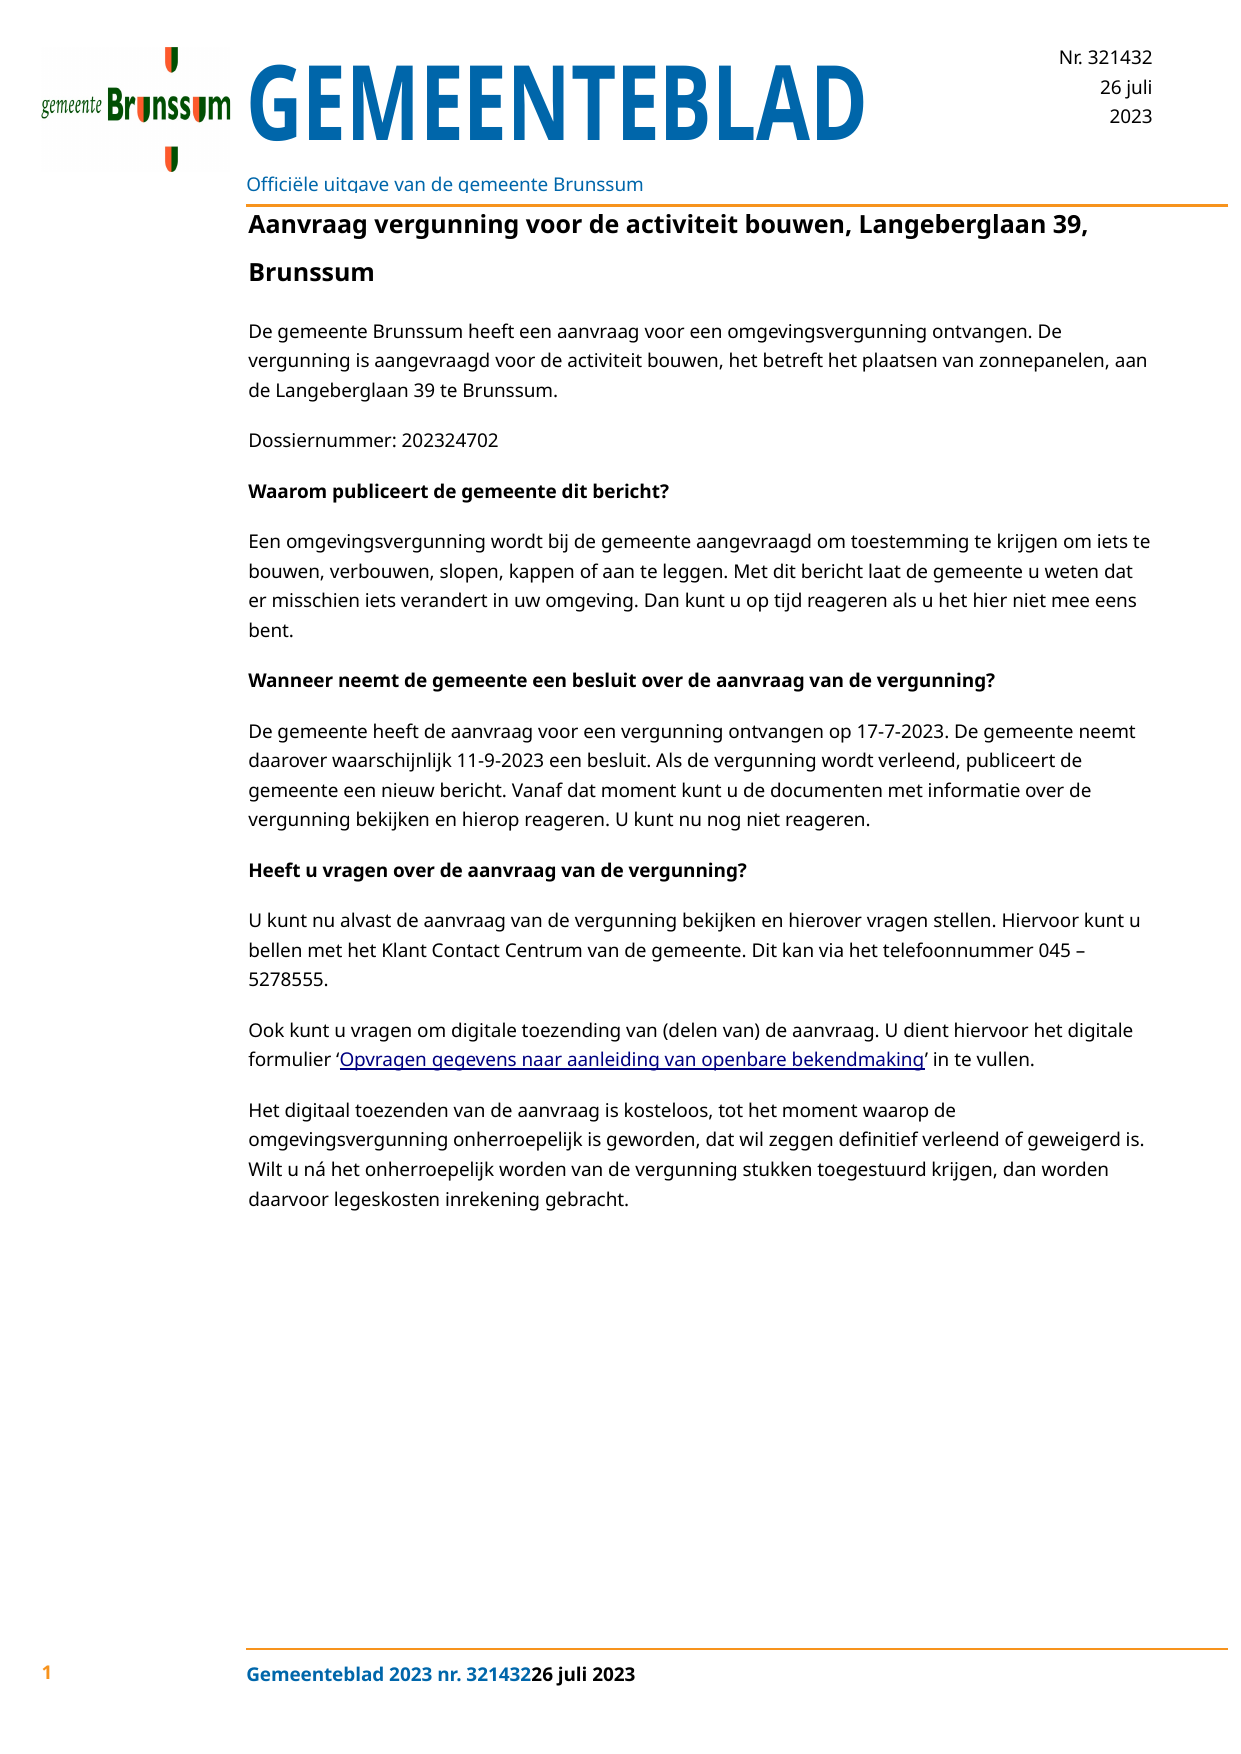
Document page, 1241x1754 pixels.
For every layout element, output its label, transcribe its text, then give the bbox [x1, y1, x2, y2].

text Een omgevingsvergunning wordt bij de gemeente aangevraagd om toestemming te krijgen om iets te bouwen, verbouwen, slopen, kappen of aan te leggen. Met dit bericht laat de gemeente u weten dat er misschien iets verandert in uw omgeving. Dan kunt u op tijd reageren als u het hier niet mee eens bent. [248, 528, 1152, 643]
text Dossiernummer: 202324702 [248, 427, 1152, 453]
text De gemeente heeft de aanvraag voor een vergunning ontvangen op 17-7-2023. De gemeente neemt daarover waarschijnlijk 11-9-2023 een besluit. Als de vergunning wordt verleend, publiceert de gemeente een nieuw bericht. Vanaf dat moment kunt u de documenten met informatie over de vergunning bekijken en hierop reageren. U kunt nu nog niet reageren. [248, 718, 1152, 832]
text Het digitaal toezenden van de aanvraag is kosteloos, tot het moment waarop de omgevingsvergunning onherroepelijk is geworden, dat wil zeggen definitief verleend of geweigerd is. Wilt u ná het onherroepelijk worden van de vergunning stukken toegestuurd krijgen, dan worden daarvoor legeskosten inrekening gebracht. [248, 1097, 1152, 1212]
picture [41, 47, 231, 172]
text Wanneer neemt de gemeente een besluit over de aanvraag van de vergunning? [248, 667, 1152, 693]
text Aanvraag vergunning voor de activiteit bouwen, Langeberglaan 39, Brunssum [248, 207, 1152, 288]
text Ook kunt u vragen om digitale toezending van (delen van) de aanvraag. U dient hiervoor het digitale formulier ‘Opvragen gegevens naar aanleiding van openbare bekendmaking’ in te vullen. [248, 1017, 1152, 1072]
text Waarom publiceert de gemeente dit bericht? [248, 478, 1152, 504]
text De gemeente Brunssum heeft een aanvraag voor een omgevingsvergunning ontvangen. De vergunning is aangevraagd voor de activiteit bouwen, het betreft het plaatsen van zonnepanelen, aan de Langeberglaan 39 te Brunssum. [248, 318, 1152, 403]
text Heeft u vragen over de aanvraag van de vergunning? [248, 857, 1152, 883]
text U kunt nu alvast de aanvraag van de vergunning bekijken en hierover vragen stellen. Hiervoor kunt u bellen met het Klant Contact Centrum van de gemeente. Dit kan via het telefoonnummer 045 – 5278555. [248, 907, 1152, 992]
